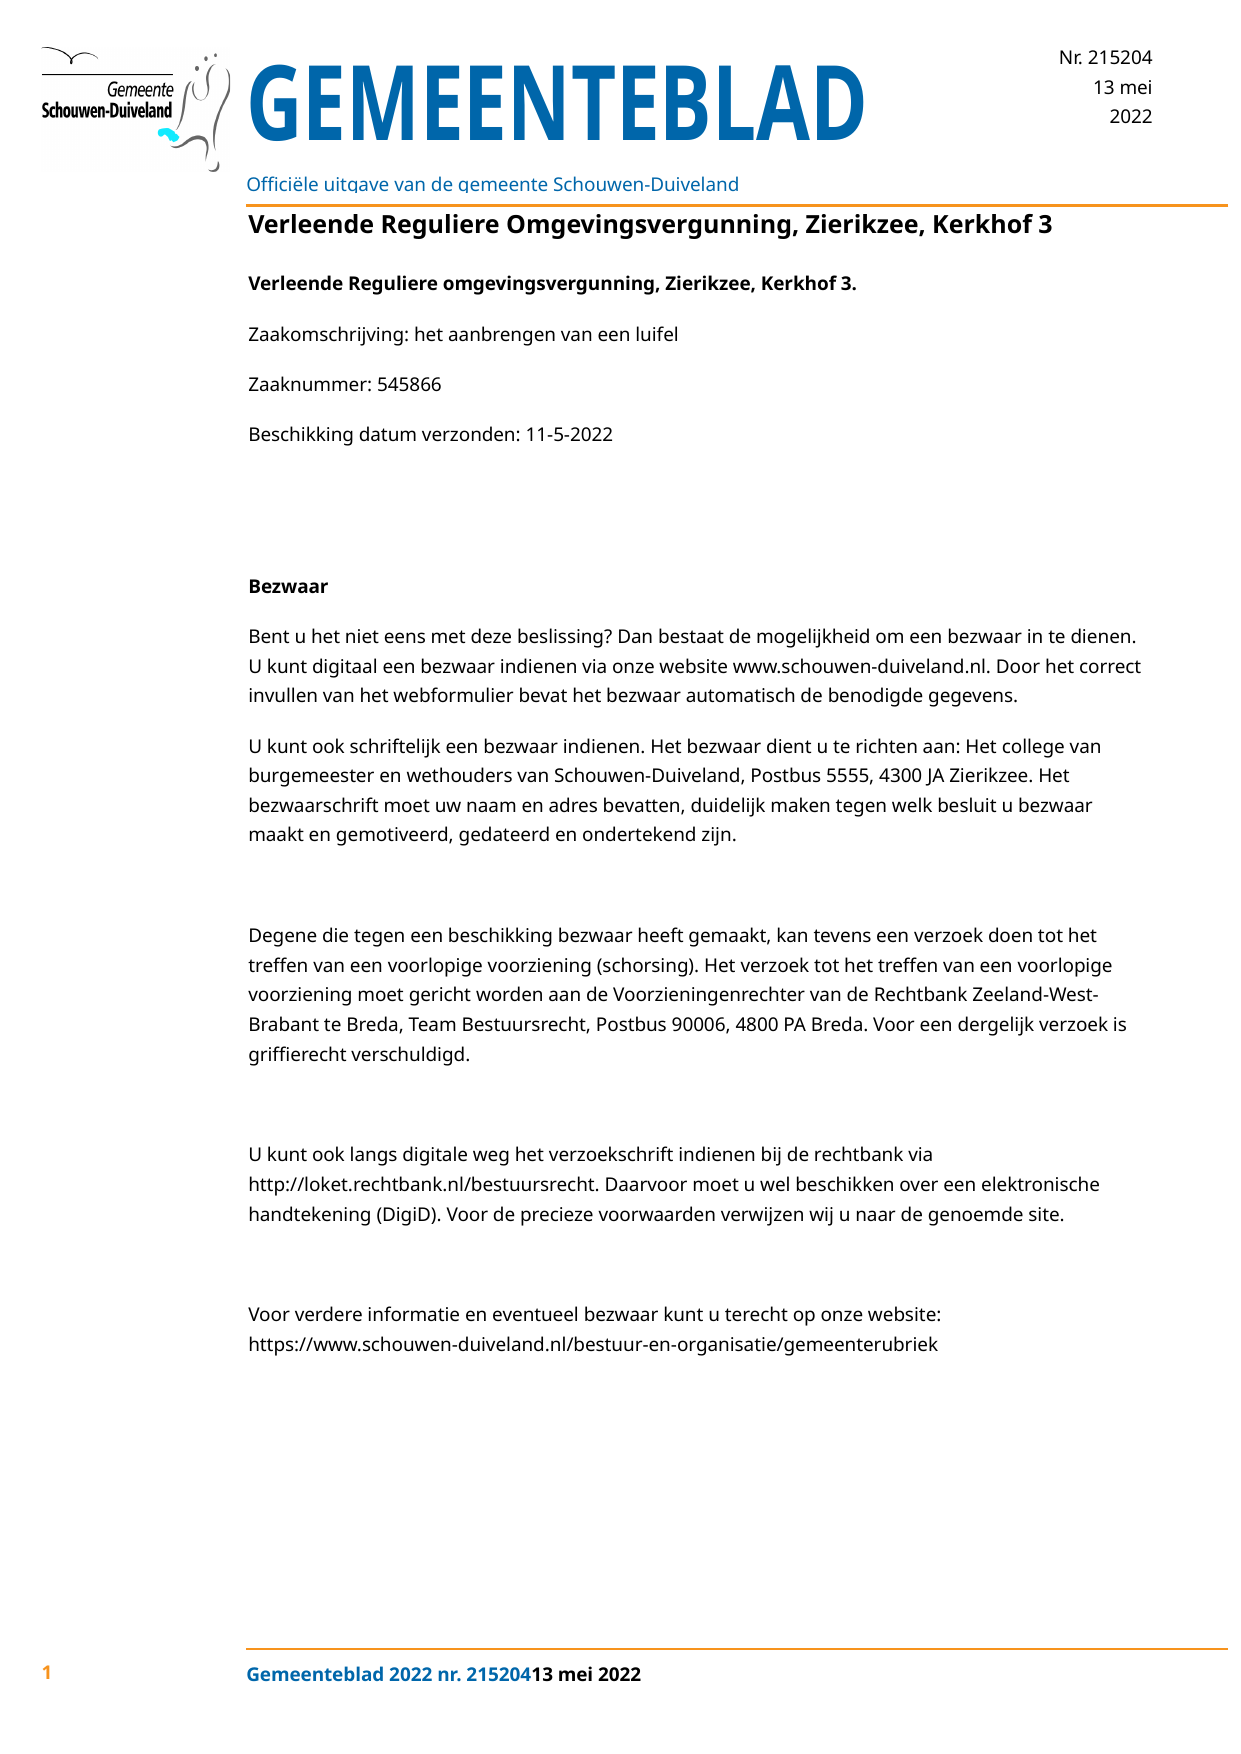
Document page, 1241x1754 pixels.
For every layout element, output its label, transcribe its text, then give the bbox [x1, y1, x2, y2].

text Zaakomschrijving: het aanbrengen van een luifel [248, 321, 1152, 346]
picture [41, 47, 231, 172]
text U kunt ook langs digitale weg het verzoekschrift indienen bij de rechtbank via http://loket.rechtbank.nl/bestuursrecht. Daarvoor moet u wel beschikken over een elektronische handtekening (DigiD). Voor de precieze voorwaarden verwijzen wij u naar de genoemde site. [248, 1142, 1152, 1226]
text Degene die tegen een beschikking bezwaar heeft gemaakt, kan tevens een verzoek doen tot het treffen van een voorlopige voorziening (schorsing). Het verzoek tot het treffen van een voorlopige voorziening moet gericht worden aan de Voorzieningenrechter van de Rechtbank Zeeland-West-Brabant te Breda, Team Bestuursrecht, Postbus 90006, 4800 PA Breda. Voor een dergelijk verzoek is griffierecht verschuldigd. [248, 922, 1152, 1066]
text Verleende Reguliere omgevingsvergunning, Zierikzee, Kerkhof 3. [248, 270, 1152, 296]
text Verleende Reguliere Omgevingsvergunning, Zierikzee, Kerkhof 3 [248, 207, 1152, 241]
text Beschikking datum verzonden: 11-5-2022 [248, 422, 1152, 447]
text Zaaknummer: 545866 [248, 371, 1152, 397]
text Voor verdere informatie en eventueel bezwaar kunt u terecht op onze website: https://www.schouwen-duiveland.nl/bestuur-en-organisatie/gemeenterubriek [248, 1302, 1152, 1357]
text Bent u het niet eens met deze beslissing? Dan bestaat de mogelijkheid om een bezwaar in te dienen. U kunt digitaal een bezwaar indienen via onze website www.schouwen-duiveland.nl. Door het correct invullen van het webformulier bevat het bezwaar automatisch de benodigde gegevens. [248, 623, 1152, 708]
text Bezwaar [248, 573, 1152, 598]
text U kunt ook schriftelijk een bezwaar indienen. Het bezwaar dient u te richten aan: Het college van burgemeester en wethouders van Schouwen-Duiveland, Postbus 5555, 4300 JA Zierikzee. Het bezwaarschrift moet uw naam en adres bevatten, duidelijk maken tegen welk besluit u bezwaar maakt en gemotiveerd, gedateerd en ondertekend zijn. [248, 733, 1152, 847]
